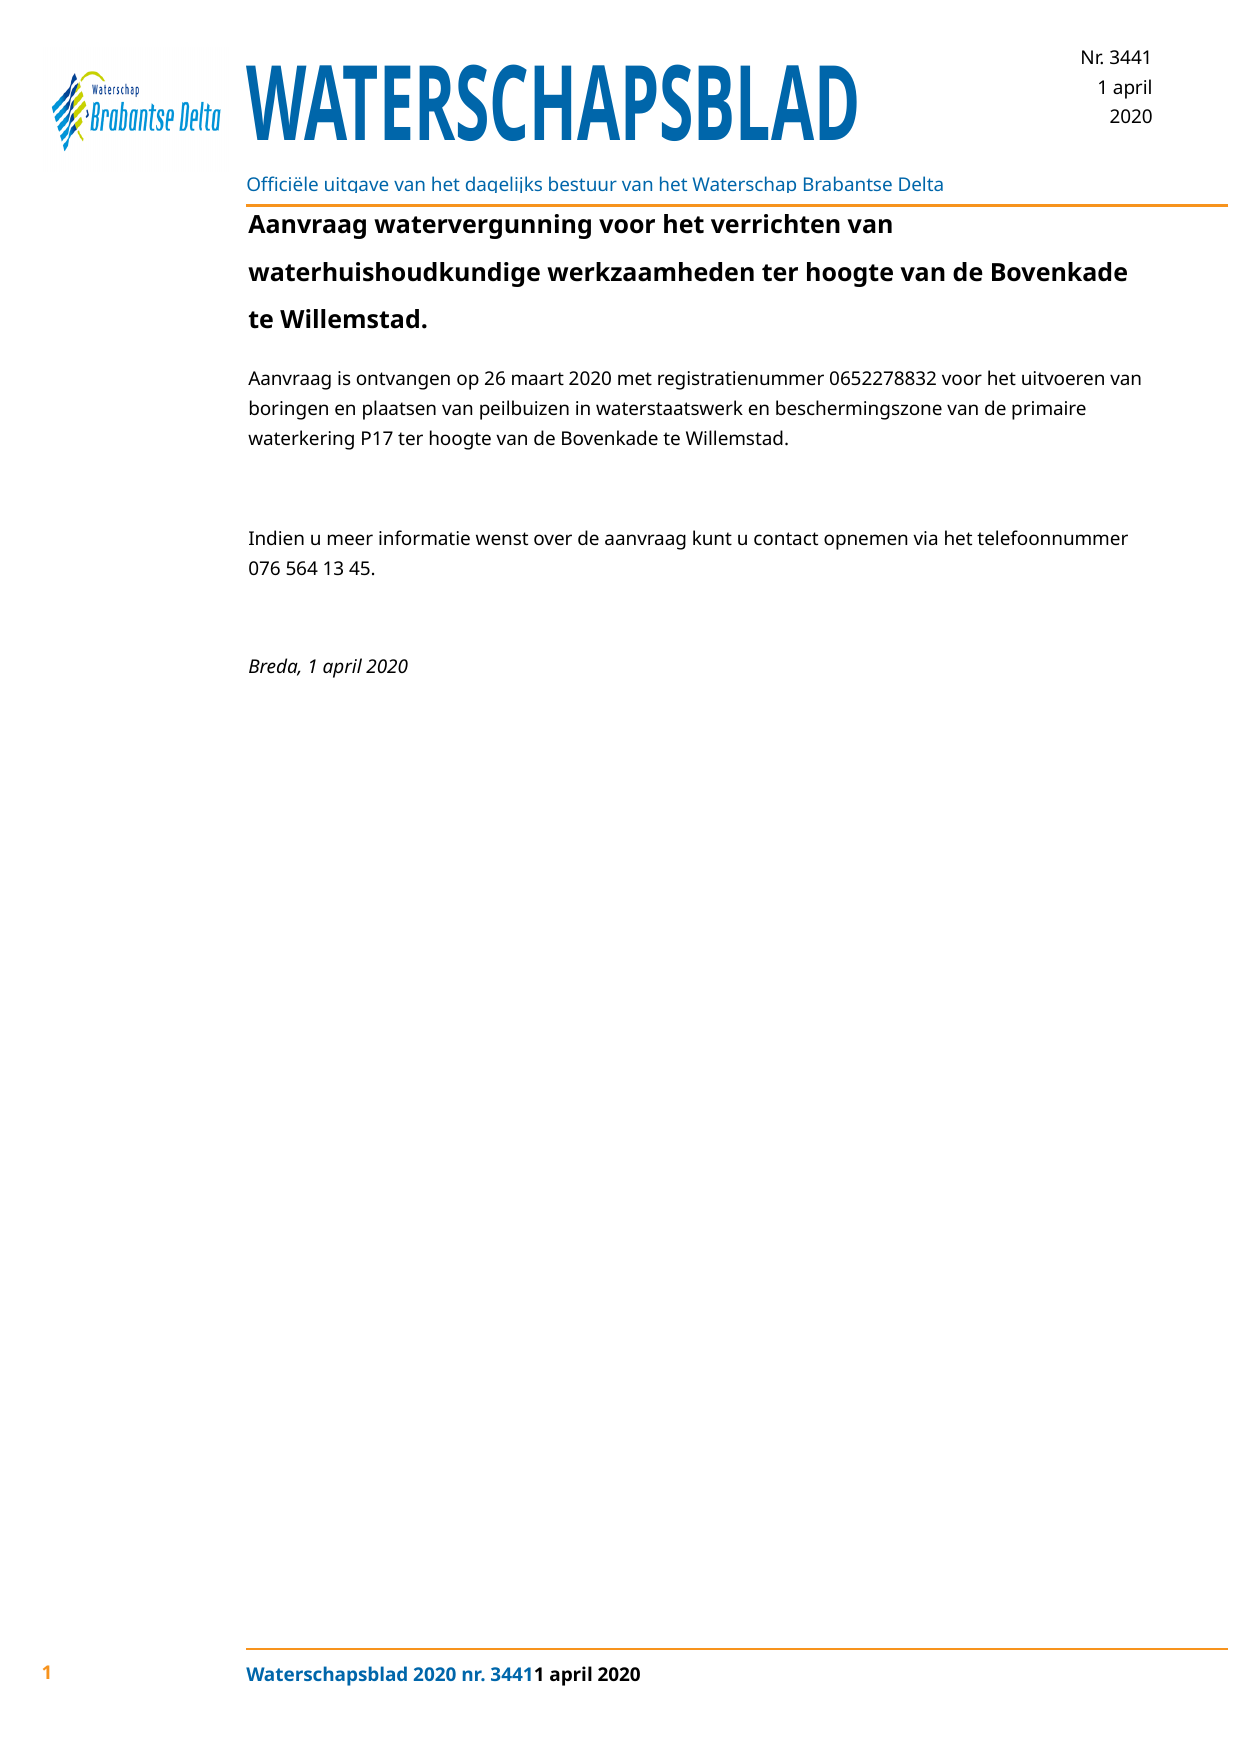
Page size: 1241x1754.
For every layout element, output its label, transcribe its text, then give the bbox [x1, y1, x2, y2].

text Breda, 1 april 2020 [248, 653, 1152, 679]
picture [41, 47, 231, 172]
text Aanvraag is ontvangen op 26 maart 2020 met registratienummer 0652278832 voor het uitvoeren van boringen en plaatsen van peilbuizen in waterstaatswerk en beschermingszone van de primaire waterkering P17 ter hoogte van de Bovenkade te Willemstad. [248, 366, 1152, 450]
text Aanvraag watervergunning voor het verrichten van waterhuishoudkundige werkzaamheden ter hoogte van de Bovenkade te Willemstad. [248, 207, 1152, 336]
text Indien u meer informatie wenst over de aanvraag kunt u contact opnemen via het telefoonnummer 076 564 13 45. [248, 526, 1152, 581]
